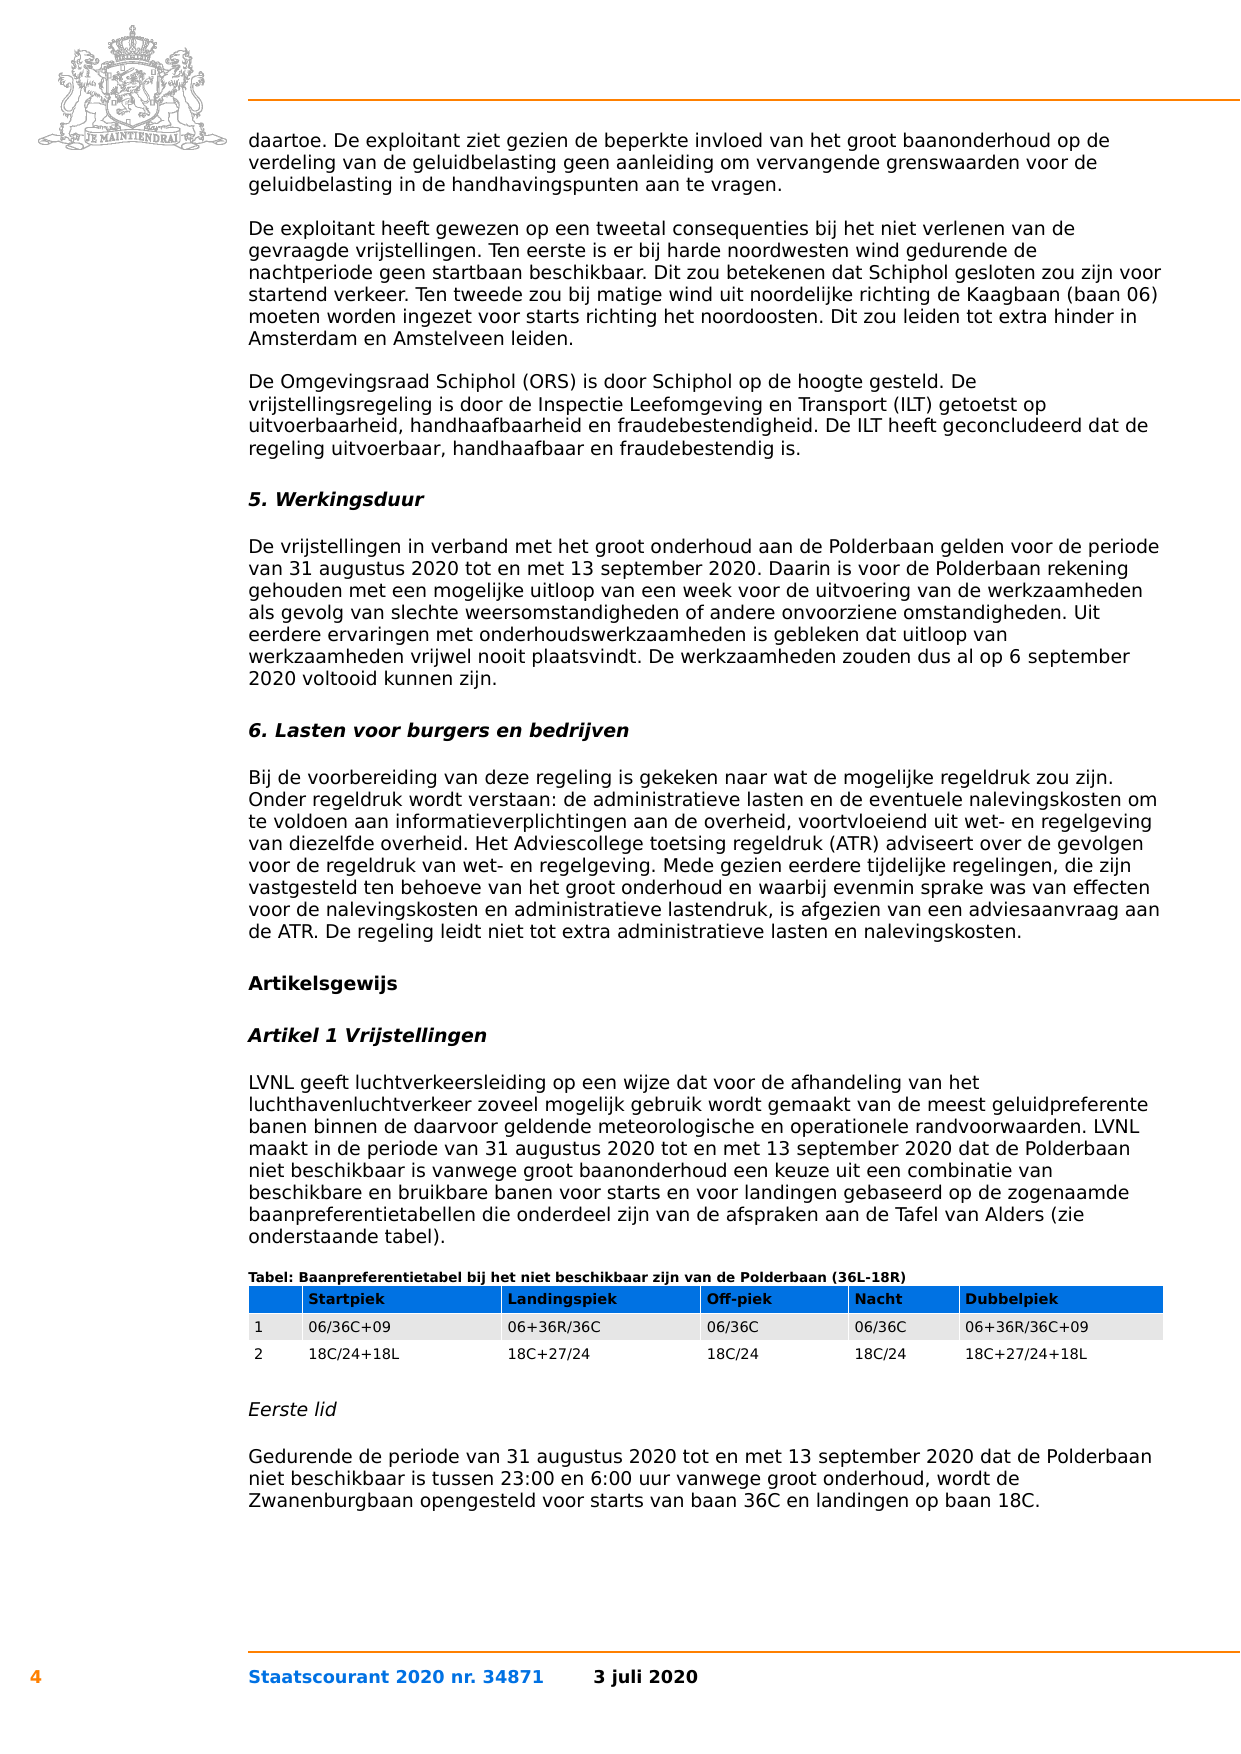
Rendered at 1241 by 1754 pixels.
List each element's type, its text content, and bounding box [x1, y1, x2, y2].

table_cell 2 [249, 1341, 302, 1368]
table_cell 06+36R/36C+09 [960, 1314, 1163, 1340]
table_header Tabel: Baanpreferentietabel bij het niet beschikbaar zijn van de Polderbaan (36L-18R) [248, 1270, 1163, 1285]
table_cell 18C/24+18L [303, 1341, 501, 1368]
table_cell 18C+27/24+18L [960, 1341, 1163, 1368]
table_cell Off-piek [701, 1286, 848, 1313]
table_cell 06/36C [701, 1314, 848, 1340]
table_cell 18C+27/24 [502, 1341, 700, 1368]
table_cell 1 [249, 1314, 302, 1340]
table_cell Landingspiek [502, 1286, 700, 1313]
text De Omgevingsraad Schiphol (ORS) is door Schiphol op de hoogte gesteld. De vrijstellingsregeling is door de Inspectie Leefomgeving en Transport (ILT) getoetst op uitvoerbaarheid, handhaafbaarheid en fraudebestendigheid. De ILT heeft geconcludeerd dat de regeling uitvoerbaar, handhaafbaar en fraudebestendig is. [248, 371, 1163, 459]
subtitle 6. Lasten voor burgers en bedrijven [248, 720, 1163, 742]
table_cell 18C/24 [849, 1341, 959, 1368]
table_cell Nacht [849, 1286, 959, 1313]
table_cell Startpiek [303, 1286, 501, 1313]
table_cell [249, 1286, 302, 1313]
subtitle 5. Werkingsduur [248, 489, 1163, 511]
table_cell 06/36C [849, 1314, 959, 1340]
text Gedurende de periode van 31 augustus 2020 tot en met 13 september 2020 dat de Polderbaan niet beschikbaar is tussen 23:00 en 6:00 uur vanwege groot onderhoud, wordt de Zwanenburgbaan opengesteld voor starts van baan 36C en landingen op baan 18C. [248, 1446, 1163, 1512]
text LVNL geeft luchtverkeersleiding op een wijze dat voor de afhandeling van het luchthavenluchtverkeer zoveel mogelijk gebruik wordt gemaakt van de meest geluidpreferente banen binnen de daarvoor geldende meteorologische en operationele randvoorwaarden. LVNL maakt in de periode van 31 augustus 2020 tot en met 13 september 2020 dat de Polderbaan niet beschikbaar is vanwege groot baanonderhoud een keuze uit een combinatie van beschikbare en bruikbare banen voor starts en voor landingen gebaseerd op de zogenaamde baanpreferentietabellen die onderdeel zijn van de afspraken aan de Tafel van Alders (zie onderstaande tabel). [248, 1072, 1163, 1248]
subtitle Artikel 1 Vrijstellingen [248, 1025, 1163, 1047]
subtitle Eerste lid [248, 1399, 1163, 1421]
text De exploitant heeft gewezen op een tweetal consequenties bij het niet verlenen van de gevraagde vrijstellingen. Ten eerste is er bij harde noordwesten wind gedurende de nachtperiode geen startbaan beschikbaar. Dit zou betekenen dat Schiphol gesloten zou zijn voor startend verkeer. Ten tweede zou bij matige wind uit noordelijke richting de Kaagbaan (baan 06) moeten worden ingezet voor starts richting het noordoosten. Dit zou leiden tot extra hinder in Amsterdam en Amstelveen leiden. [248, 218, 1163, 349]
text Bij de voorbereiding van deze regeling is gekeken naar wat de mogelijke regeldruk zou zijn. Onder regeldruk wordt verstaan: de administratieve lasten en de eventuele nalevingskosten om te voldoen aan informatieverplichtingen aan de overheid, voortvloeiend uit wet- en regelgeving van diezelfde overheid. Het Adviescollege toetsing regeldruk (ATR) adviseert over de gevolgen voor de regeldruk van wet- en regelgeving. Mede gezien eerdere tijdelijke regelingen, die zijn vastgesteld ten behoeve van het groot onderhoud en waarbij evenmin sprake was van effecten voor de nalevingskosten en administratieve lastendruk, is afgezien van een adviesaanvraag aan de ATR. De regeling leidt niet tot extra administratieve lasten en nalevingskosten. [248, 767, 1163, 943]
table_cell 06/36C+09 [303, 1314, 501, 1340]
text De vrijstellingen in verband met het groot onderhoud aan de Polderbaan gelden voor de periode van 31 augustus 2020 tot en met 13 september 2020. Daarin is voor de Polderbaan rekening gehouden met een mogelijke uitloop van een week voor de uitvoering van de werkzaamheden als gevolg van slechte weersomstandigheden of andere onvoorziene omstandigheden. Uit eerdere ervaringen met onderhoudswerkzaamheden is gebleken dat uitloop van werkzaamheden vrijwel nooit plaatsvindt. De werkzaamheden zouden dus al op 6 september 2020 voltooid kunnen zijn. [248, 536, 1163, 690]
table_cell 18C/24 [701, 1341, 848, 1368]
picture [38, 25, 227, 150]
table_cell Dubbelpiek [960, 1286, 1163, 1313]
table_cell 06+36R/36C [502, 1314, 700, 1340]
subtitle Artikelsgewijs [248, 973, 1163, 995]
text daartoe. De exploitant ziet gezien de beperkte invloed van het groot baanonderhoud op de verdeling van de geluidbelasting geen aanleiding om vervangende grenswaarden voor de geluidbelasting in de handhavingspunten aan te vragen. [248, 130, 1163, 196]
